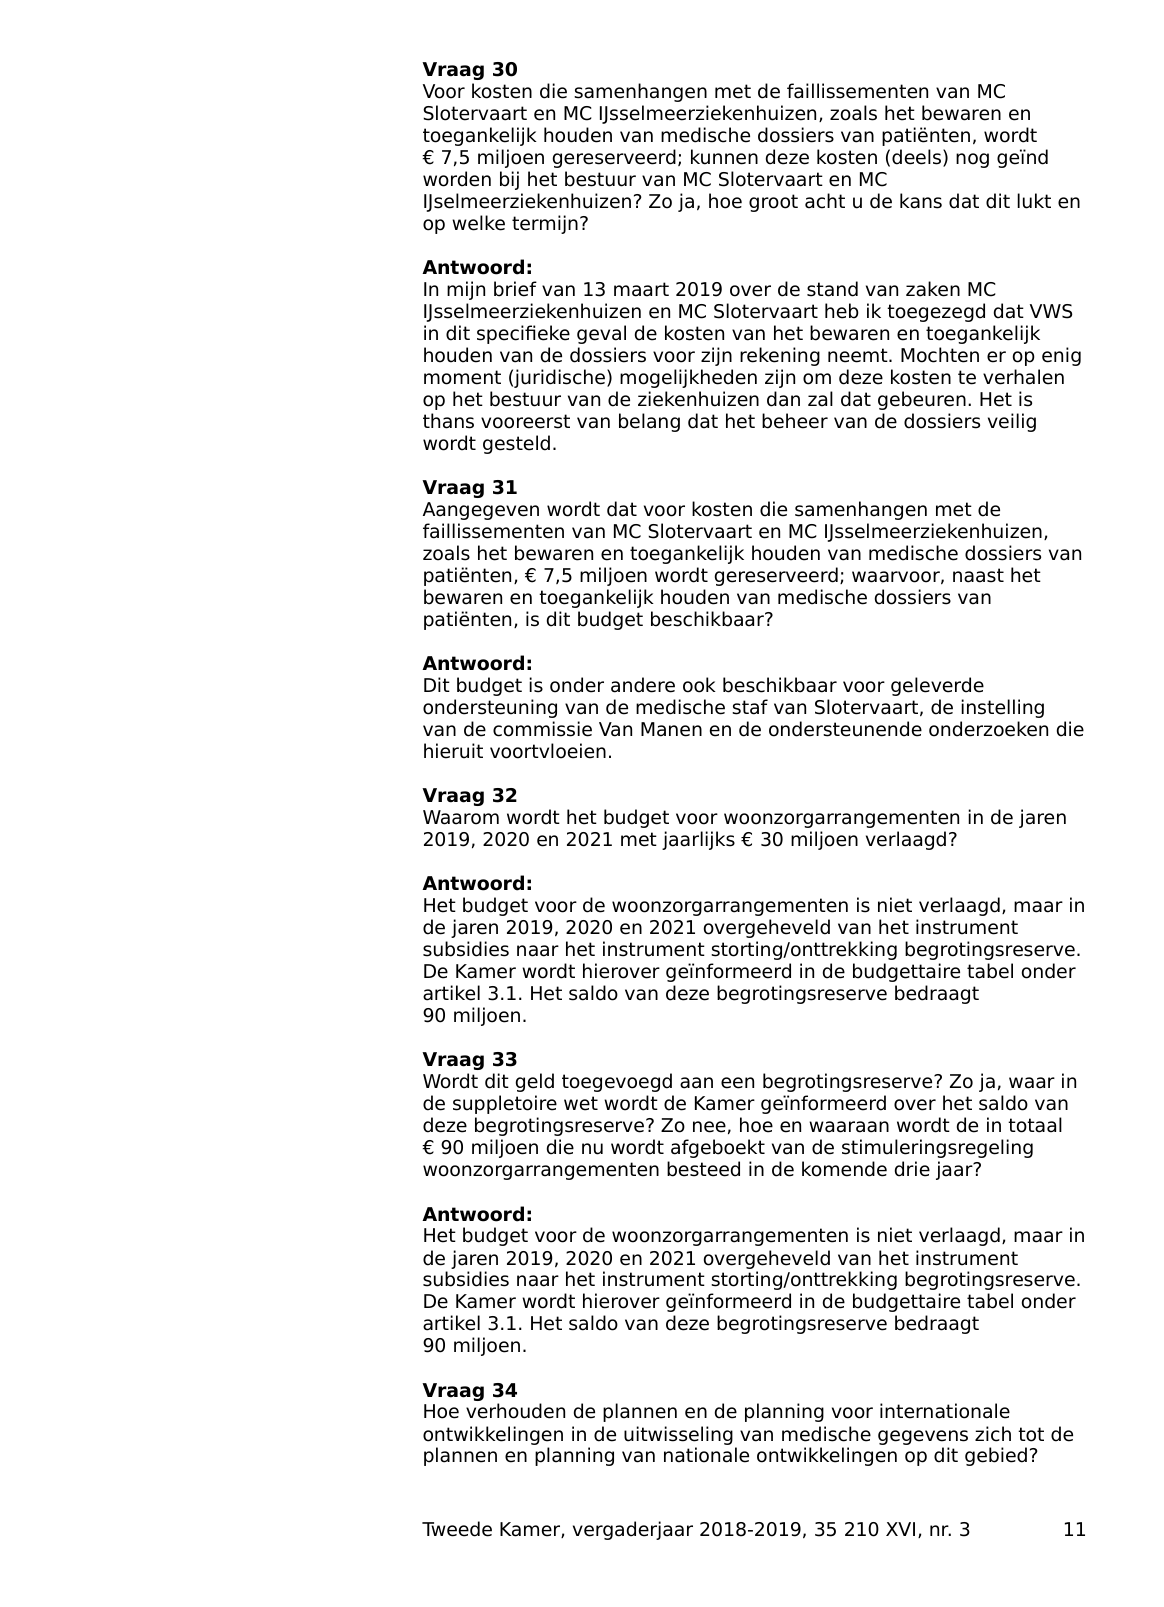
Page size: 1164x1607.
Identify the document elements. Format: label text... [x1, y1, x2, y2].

subtitle Antwoord: [422, 257, 1087, 279]
text In mijn brief van 13 maart 2019 over de stand van zaken MC IJsselmeerziekenhuizen en MC Slotervaart heb ik toegezegd dat VWS in dit specifieke geval de kosten van het bewaren en toegankelijk houden van de dossiers voor zijn rekening neemt. Mochten er op enig moment (juridische) mogelijkheden zijn om deze kosten te verhalen op het bestuur van de ziekenhuizen dan zal dat gebeuren. Het is thans vooreerst van belang dat het beheer van de dossiers veilig wordt gesteld. [422, 279, 1087, 455]
subtitle Vraag 31 [422, 477, 1087, 499]
text Waarom wordt het budget voor woonzorgarrangementen in de jaren 2019, 2020 en 2021 met jaarlijks € 30 miljoen verlaagd? [422, 807, 1087, 851]
subtitle Antwoord: [422, 1203, 1087, 1225]
subtitle Antwoord: [422, 653, 1087, 675]
text Aangegeven wordt dat voor kosten die samenhangen met de faillissementen van MC Slotervaart en MC IJsselmeerziekenhuizen, zoals het bewaren en toegankelijk houden van medische dossiers van patiënten, € 7,5 miljoen wordt gereserveerd; waarvoor, naast het bewaren en toegankelijk houden van medische dossiers van patiënten, is dit budget beschikbaar? [422, 499, 1087, 631]
text Het budget voor de woonzorgarrangementen is niet verlaagd, maar in de jaren 2019, 2020 en 2021 overgeheveld van het instrument subsidies naar het instrument storting/onttrekking begrotingsreserve. De Kamer wordt hierover geïnformeerd in de budgettaire tabel onder artikel 3.1. Het saldo van deze begrotingsreserve bedraagt 90 miljoen. [422, 1225, 1087, 1357]
subtitle Antwoord: [422, 873, 1087, 895]
text Dit budget is onder andere ook beschikbaar voor geleverde ondersteuning van de medische staf van Slotervaart, de instelling van de commissie Van Manen en de ondersteunende onderzoeken die hieruit voortvloeien. [422, 675, 1087, 763]
text Het budget voor de woonzorgarrangementen is niet verlaagd, maar in de jaren 2019, 2020 en 2021 overgeheveld van het instrument subsidies naar het instrument storting/onttrekking begrotingsreserve. De Kamer wordt hierover geïnformeerd in de budgettaire tabel onder artikel 3.1. Het saldo van deze begrotingsreserve bedraagt 90 miljoen. [422, 895, 1087, 1027]
subtitle Vraag 30 [422, 59, 1087, 81]
text Voor kosten die samenhangen met de faillissementen van MC Slotervaart en MC IJsselmeerziekenhuizen, zoals het bewaren en toegankelijk houden van medische dossiers van patiënten, wordt € 7,5 miljoen gereserveerd; kunnen deze kosten (deels) nog geïnd worden bij het bestuur van MC Slotervaart en MC IJselmeerziekenhuizen? Zo ja, hoe groot acht u de kans dat dit lukt en op welke termijn? [422, 81, 1087, 235]
subtitle Vraag 34 [422, 1379, 1087, 1401]
text Wordt dit geld toegevoegd aan een begrotingsreserve? Zo ja, waar in de suppletoire wet wordt de Kamer geïnformeerd over het saldo van deze begrotingsreserve? Zo nee, hoe en waaraan wordt de in totaal € 90 miljoen die nu wordt afgeboekt van de stimuleringsregeling woonzorgarrangementen besteed in de komende drie jaar? [422, 1071, 1087, 1181]
subtitle Vraag 32 [422, 785, 1087, 807]
text Hoe verhouden de plannen en de planning voor internationale ontwikkelingen in de uitwisseling van medische gegevens zich tot de plannen en planning van nationale ontwikkelingen op dit gebied? [422, 1401, 1087, 1467]
subtitle Vraag 33 [422, 1049, 1087, 1071]
